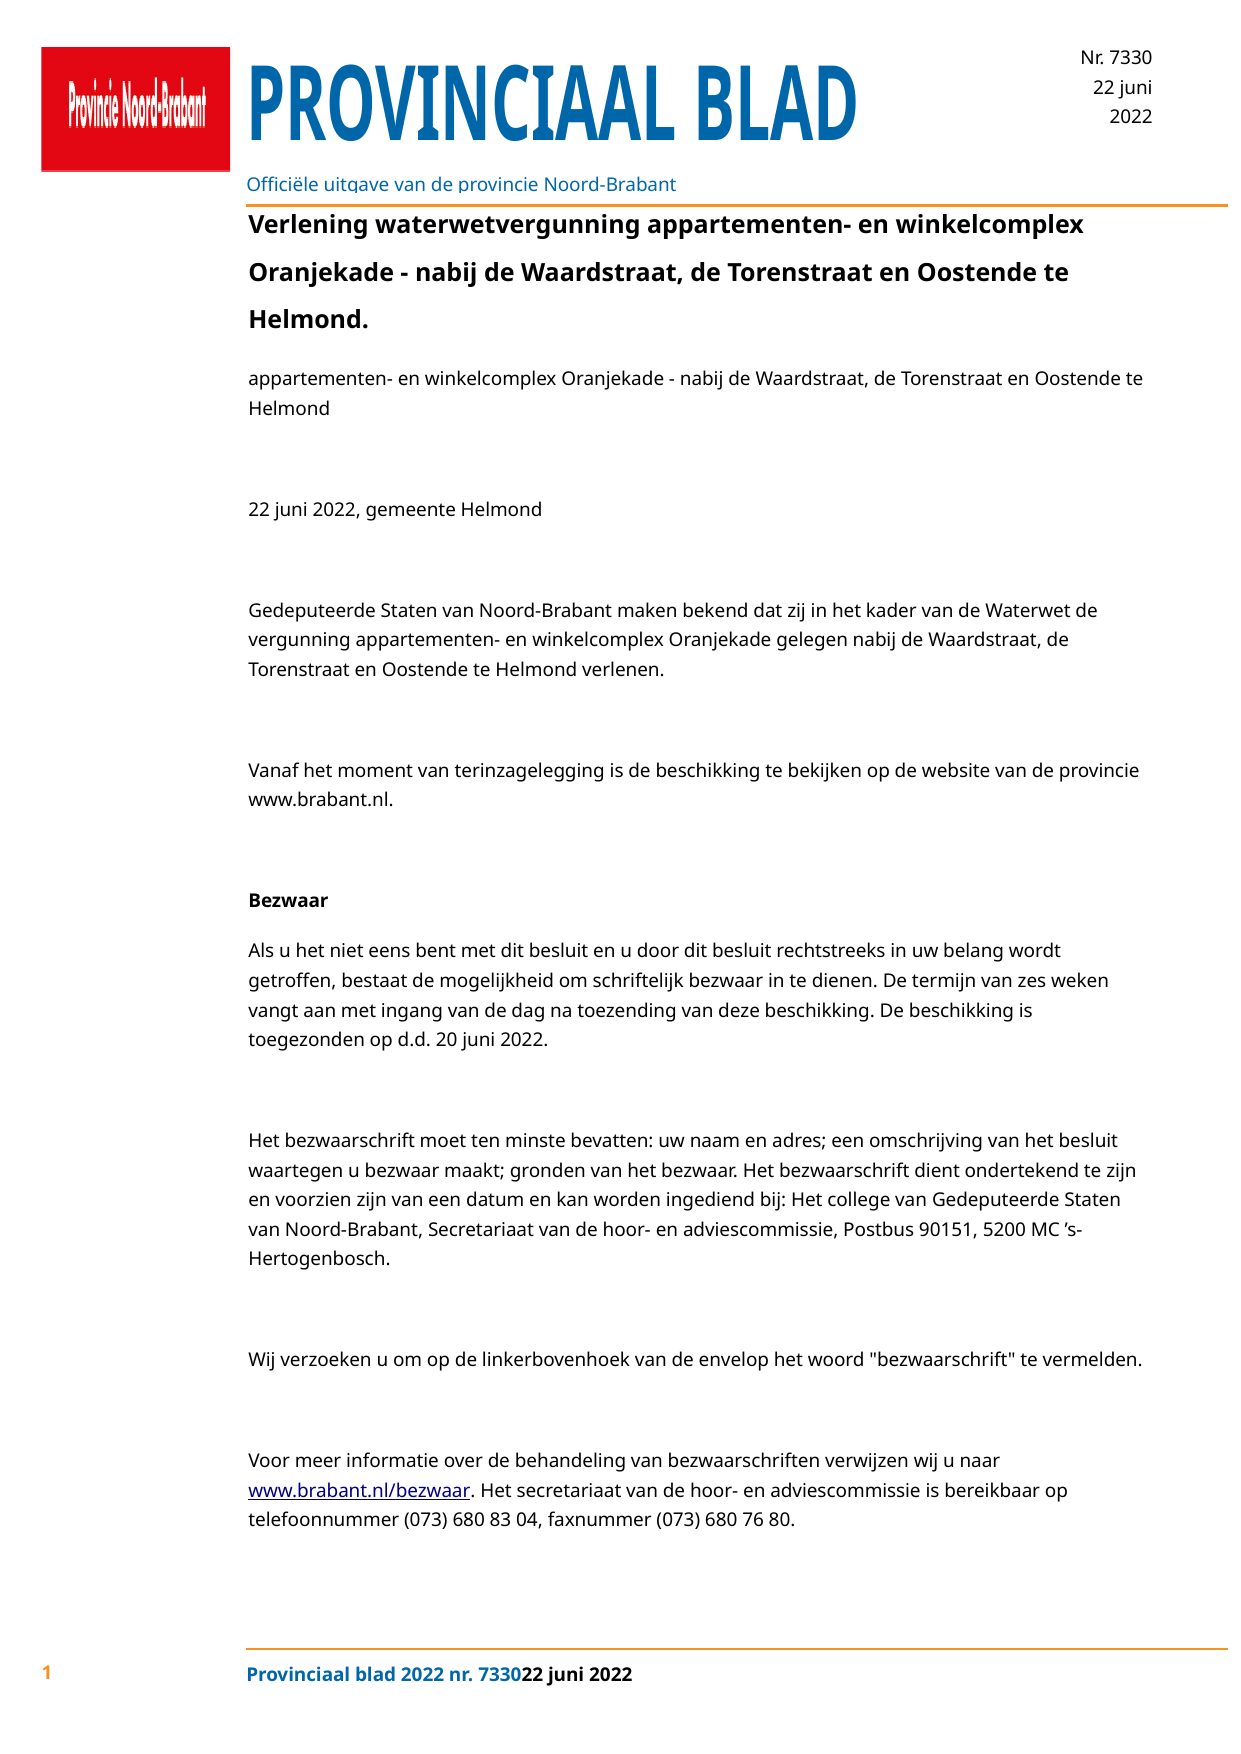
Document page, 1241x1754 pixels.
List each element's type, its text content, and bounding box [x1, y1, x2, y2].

text Verlening waterwetvergunning appartementen- en winkelcomplex Oranjekade - nabij de Waardstraat, de Torenstraat en Oostende te Helmond. [248, 207, 1152, 336]
text Bezwaar [248, 887, 1152, 913]
text 22 juni 2022, gemeente Helmond [248, 496, 1152, 522]
picture [41, 47, 231, 172]
text Wij verzoeken u om op de linkerbovenhoek van de envelop het woord "bezwaarschrift" te vermelden. [248, 1346, 1152, 1372]
text Vanaf het moment van terinzagelegging is de beschikking te bekijken op de website van de provincie www.brabant.nl. [248, 757, 1152, 812]
text appartementen- en winkelcomplex Oranjekade - nabij de Waardstraat, de Torenstraat en Oostende te Helmond [248, 366, 1152, 421]
text Als u het niet eens bent met dit besluit en u door dit besluit rechtstreeks in uw belang wordt getroffen, bestaat de mogelijkheid om schriftelijk bezwaar in te dienen. De termijn van zes weken vangt aan met ingang van de dag na toezending van deze beschikking. De beschikking is toegezonden op d.d. 20 juni 2022. [248, 938, 1152, 1052]
text Gedeputeerde Staten van Noord-Brabant maken bekend dat zij in het kader van de Waterwet de vergunning appartementen- en winkelcomplex Oranjekade gelegen nabij de Waardstraat, de Torenstraat en Oostende te Helmond verlenen. [248, 597, 1152, 682]
text Voor meer informatie over de behandeling van bezwaarschriften verwijzen wij u naar www.brabant.nl/bezwaar. Het secretariaat van de hoor- en adviescommissie is bereikbaar op telefoonnummer (073) 680 83 04, faxnummer (073) 680 76 80. [248, 1447, 1152, 1532]
text Het bezwaarschrift moet ten minste bevatten: uw naam en adres; een omschrijving van het besluit waartegen u bezwaar maakt; gronden van het bezwaar. Het bezwaarschrift dient ondertekend te zijn en voorzien zijn van een datum en kan worden ingediend bij: Het college van Gedeputeerde Staten van Noord-Brabant, Secretariaat van de hoor- en adviescommissie, Postbus 90151, 5200 MC ’s-Hertogenbosch. [248, 1127, 1152, 1271]
